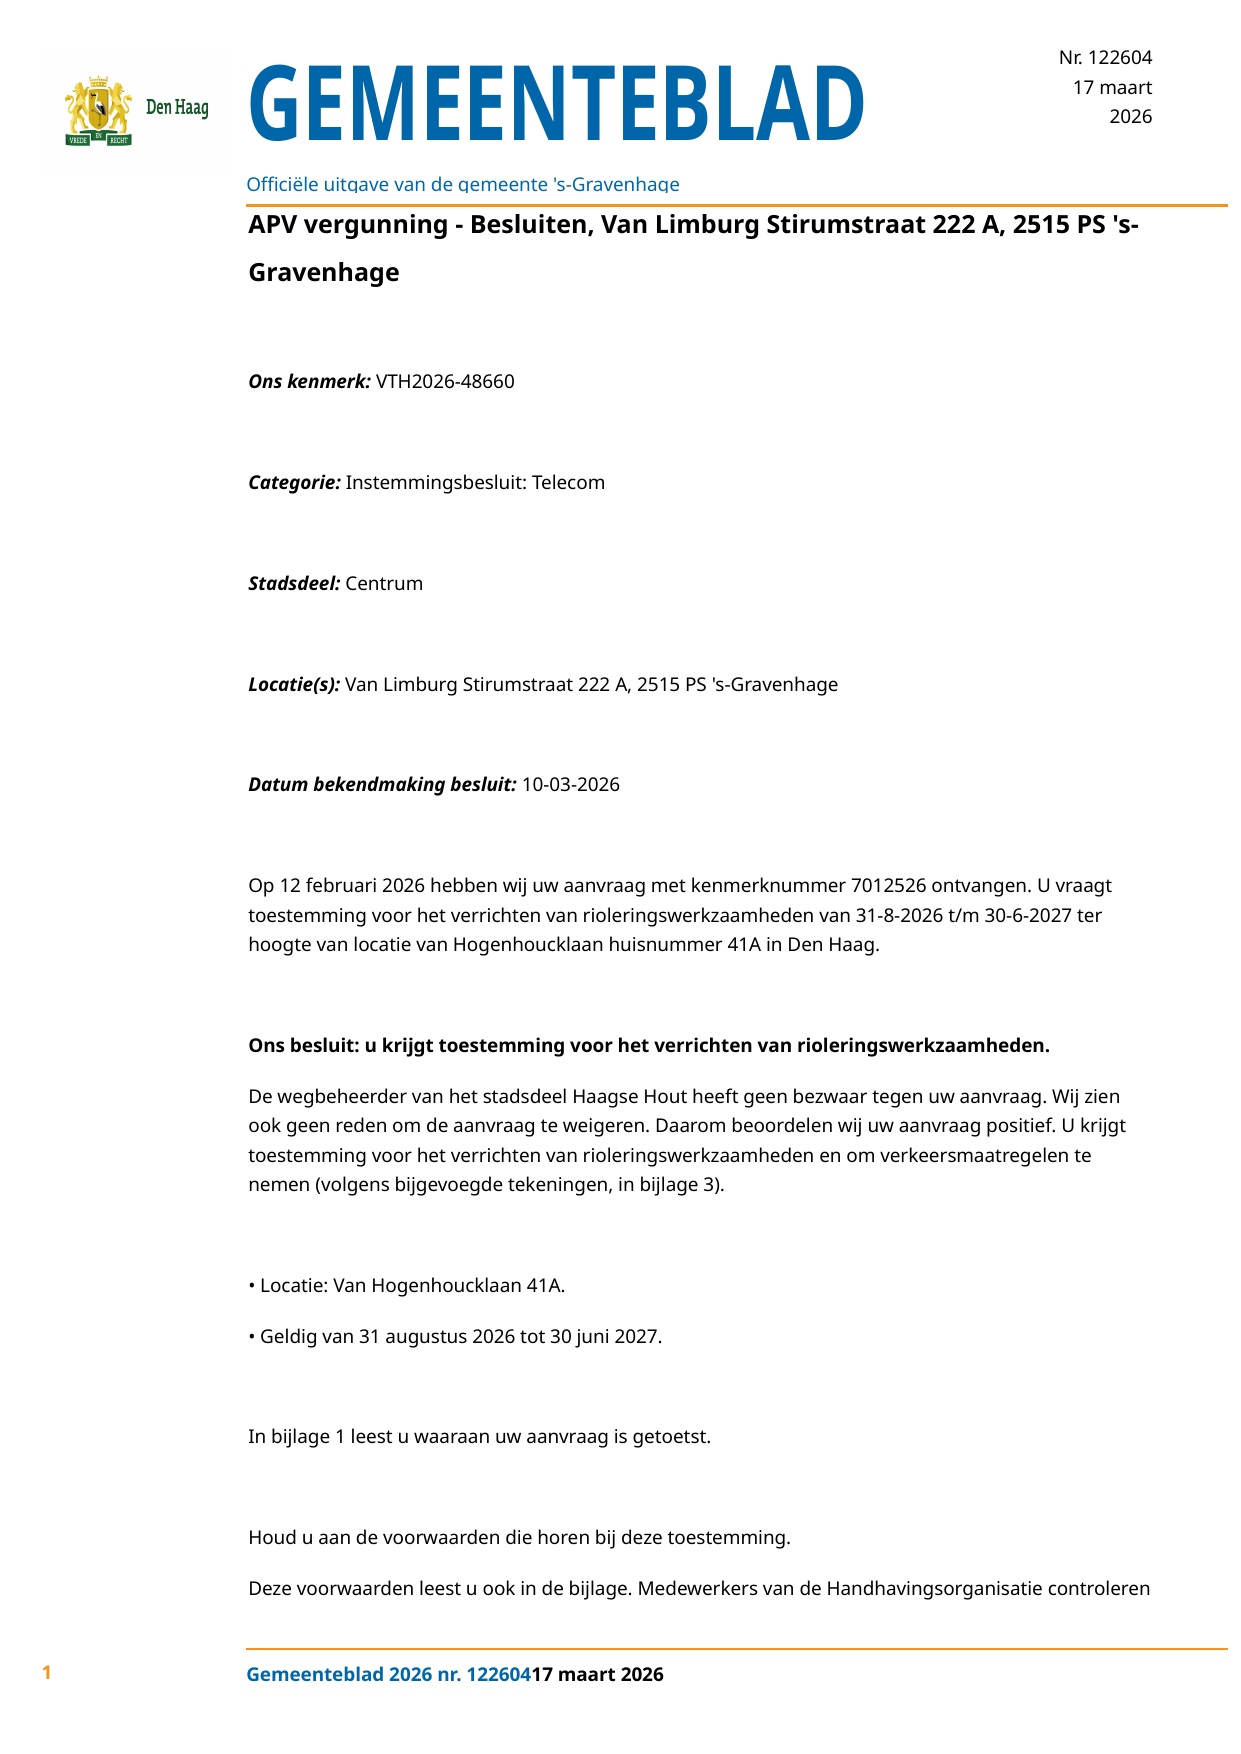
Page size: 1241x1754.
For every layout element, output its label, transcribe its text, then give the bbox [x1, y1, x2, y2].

text • Locatie: Van Hogenhoucklaan 41A. [248, 1272, 1152, 1298]
text Ons besluit: u krijgt toestemming voor het verrichten van rioleringswerkzaamheden. [248, 1032, 1152, 1058]
text De wegbeheerder van het stadsdeel Haagse Hout heeft geen bezwaar tegen uw aanvraag. Wij zien ook geen reden om de aanvraag te weigeren. Daarom beoordelen wij uw aanvraag positief. U krijgt toestemming voor het verrichten van rioleringswerkzaamheden en om verkeersmaatregelen te nemen (volgens bijgevoegde tekeningen, in bijlage 3). [248, 1083, 1152, 1197]
text Houd u aan de voorwaarden die horen bij deze toestemming. [248, 1524, 1152, 1550]
picture [41, 47, 231, 172]
text Locatie(s): Van Limburg Stirumstraat 222 A, 2515 PS 's-Gravenhage [248, 671, 1152, 697]
text In bijlage 1 leest u waaraan uw aanvraag is getoetst. [248, 1424, 1152, 1449]
text Datum bekendmaking besluit: 10-03-2026 [248, 772, 1152, 797]
text Ons kenmerk: VTH2026-48660 [248, 368, 1152, 394]
text Categorie: Instemmingsbesluit: Telecom [248, 469, 1152, 495]
text • Geldig van 31 augustus 2026 tot 30 juni 2027. [248, 1323, 1152, 1349]
text Op 12 februari 2026 hebben wij uw aanvraag met kenmerknummer 7012526 ontvangen. U vraagt toestemming voor het verrichten van rioleringswerkzaamheden van 31-8-2026 t/m 30-6-2027 ter hoogte van locatie van Hogenhoucklaan huisnummer 41A in Den Haag. [248, 872, 1152, 957]
text Deze voorwaarden leest u ook in de bijlage. Medewerkers van de Handhavingsorganisatie controleren [248, 1575, 1152, 1601]
text APV vergunning - Besluiten, Van Limburg Stirumstraat 222 A, 2515 PS 's-Gravenhage [248, 207, 1152, 288]
text Stadsdeel: Centrum [248, 570, 1152, 596]
